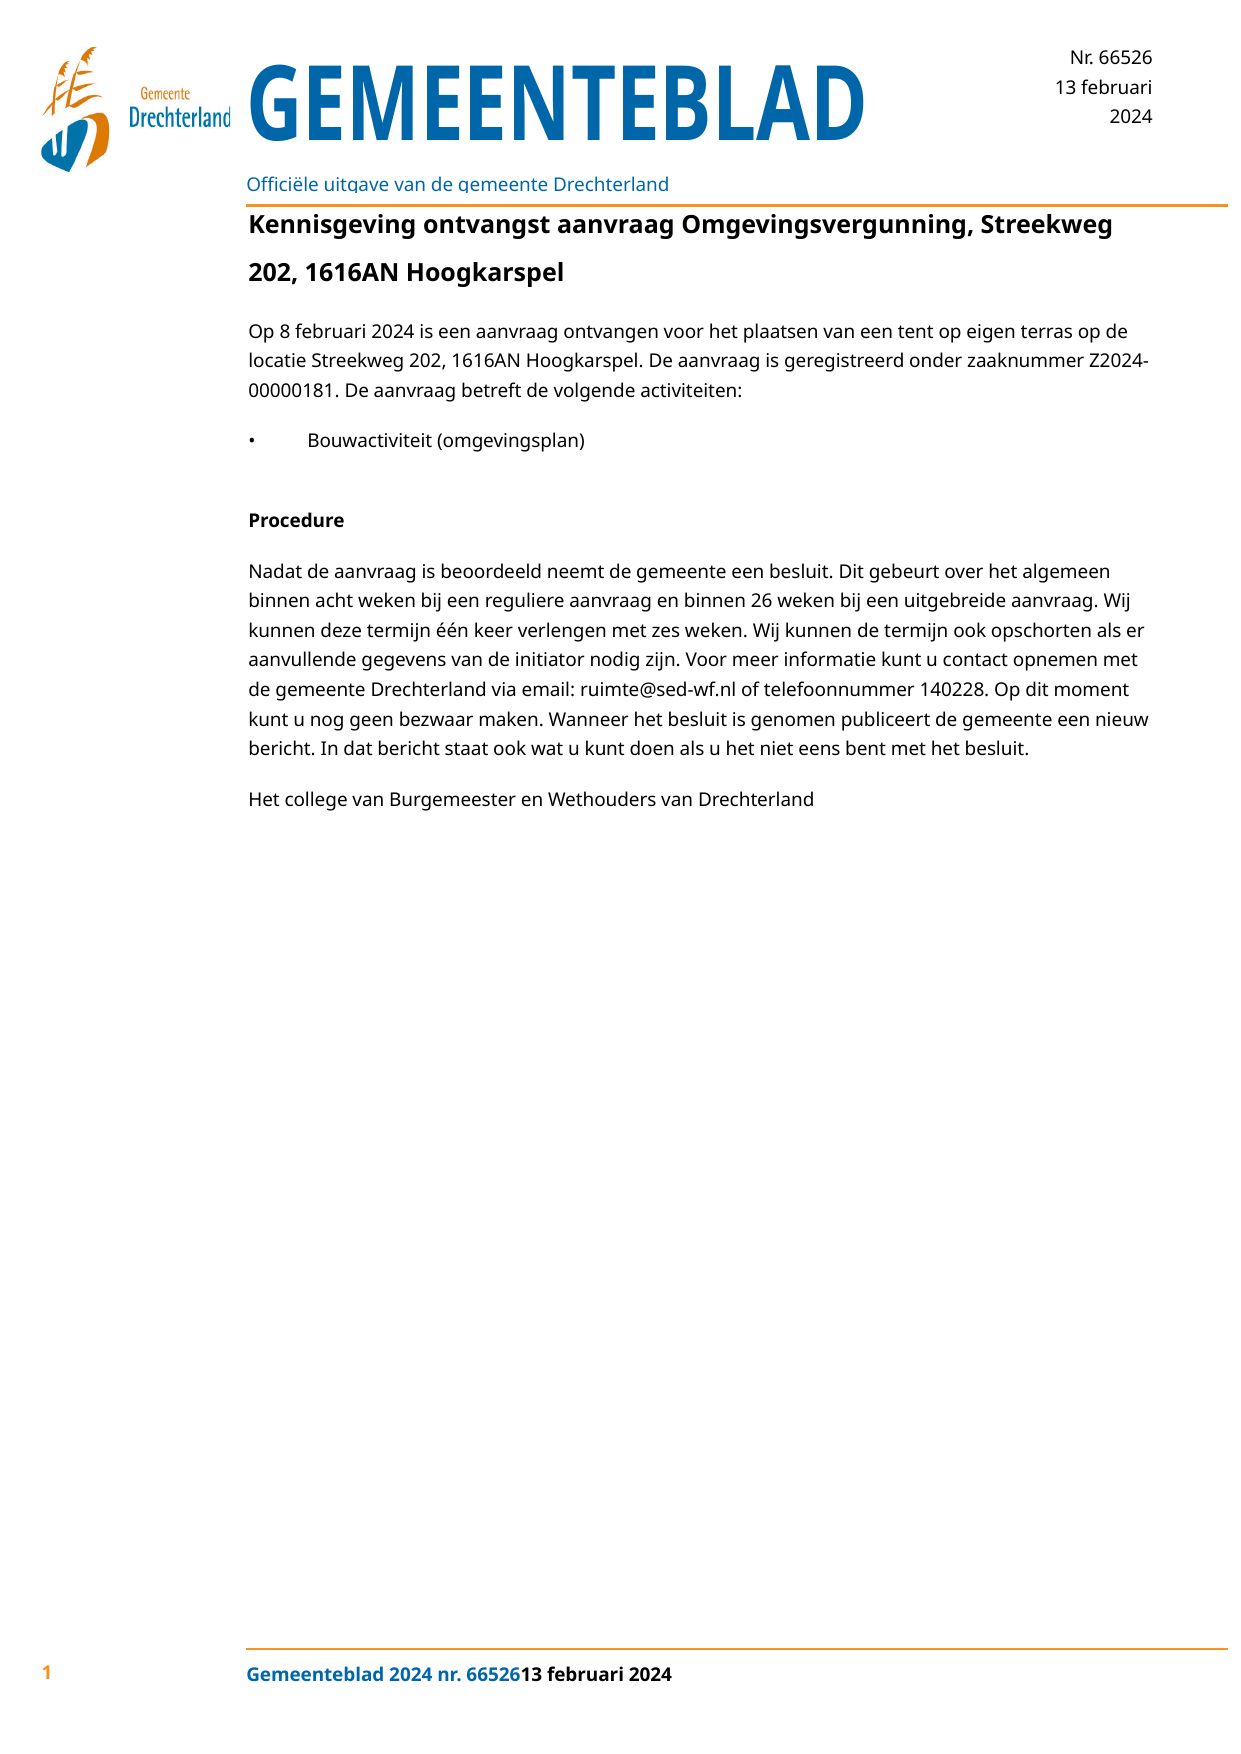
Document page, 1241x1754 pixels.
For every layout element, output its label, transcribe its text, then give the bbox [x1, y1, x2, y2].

picture [41, 47, 231, 172]
text Nadat de aanvraag is beoordeeld neemt de gemeente een besluit. Dit gebeurt over het algemeen binnen acht weken bij een reguliere aanvraag en binnen 26 weken bij een uitgebreide aanvraag. Wij kunnen deze termijn één keer verlengen met zes weken. Wij kunnen de termijn ook opschorten als er aanvullende gegevens van de initiator nodig zijn. Voor meer informatie kunt u contact opnemen met de gemeente Drechterland via email: ruimte@sed-wf.nl of telefoonnummer 140228. Op dit moment kunt u nog geen bezwaar maken. Wanneer het besluit is genomen publiceert de gemeente een nieuw bericht. In dat bericht staat ook wat u kunt doen als u het niet eens bent met het besluit. [248, 558, 1152, 761]
picture [226, 115, 231, 124]
text Het college van Burgemeester en Wethouders van Drechterland [248, 786, 1152, 812]
picture [41, 158, 64, 172]
list Bouwactiviteit (omgevingsplan) [248, 427, 1152, 453]
text Op 8 februari 2024 is een aanvraag ontvangen voor het plaatsen van een tent op eigen terras op de locatie Streekweg 202, 1616AN Hoogkarspel. De aanvraag is geregistreerd onder zaaknummer Z2024-00000181. De aanvraag betreft de volgende activiteiten: [248, 318, 1152, 403]
text Procedure [248, 507, 1152, 533]
text Kennisgeving ontvangst aanvraag Omgevingsvergunning, Streekweg 202, 1616AN Hoogkarspel [248, 207, 1152, 288]
